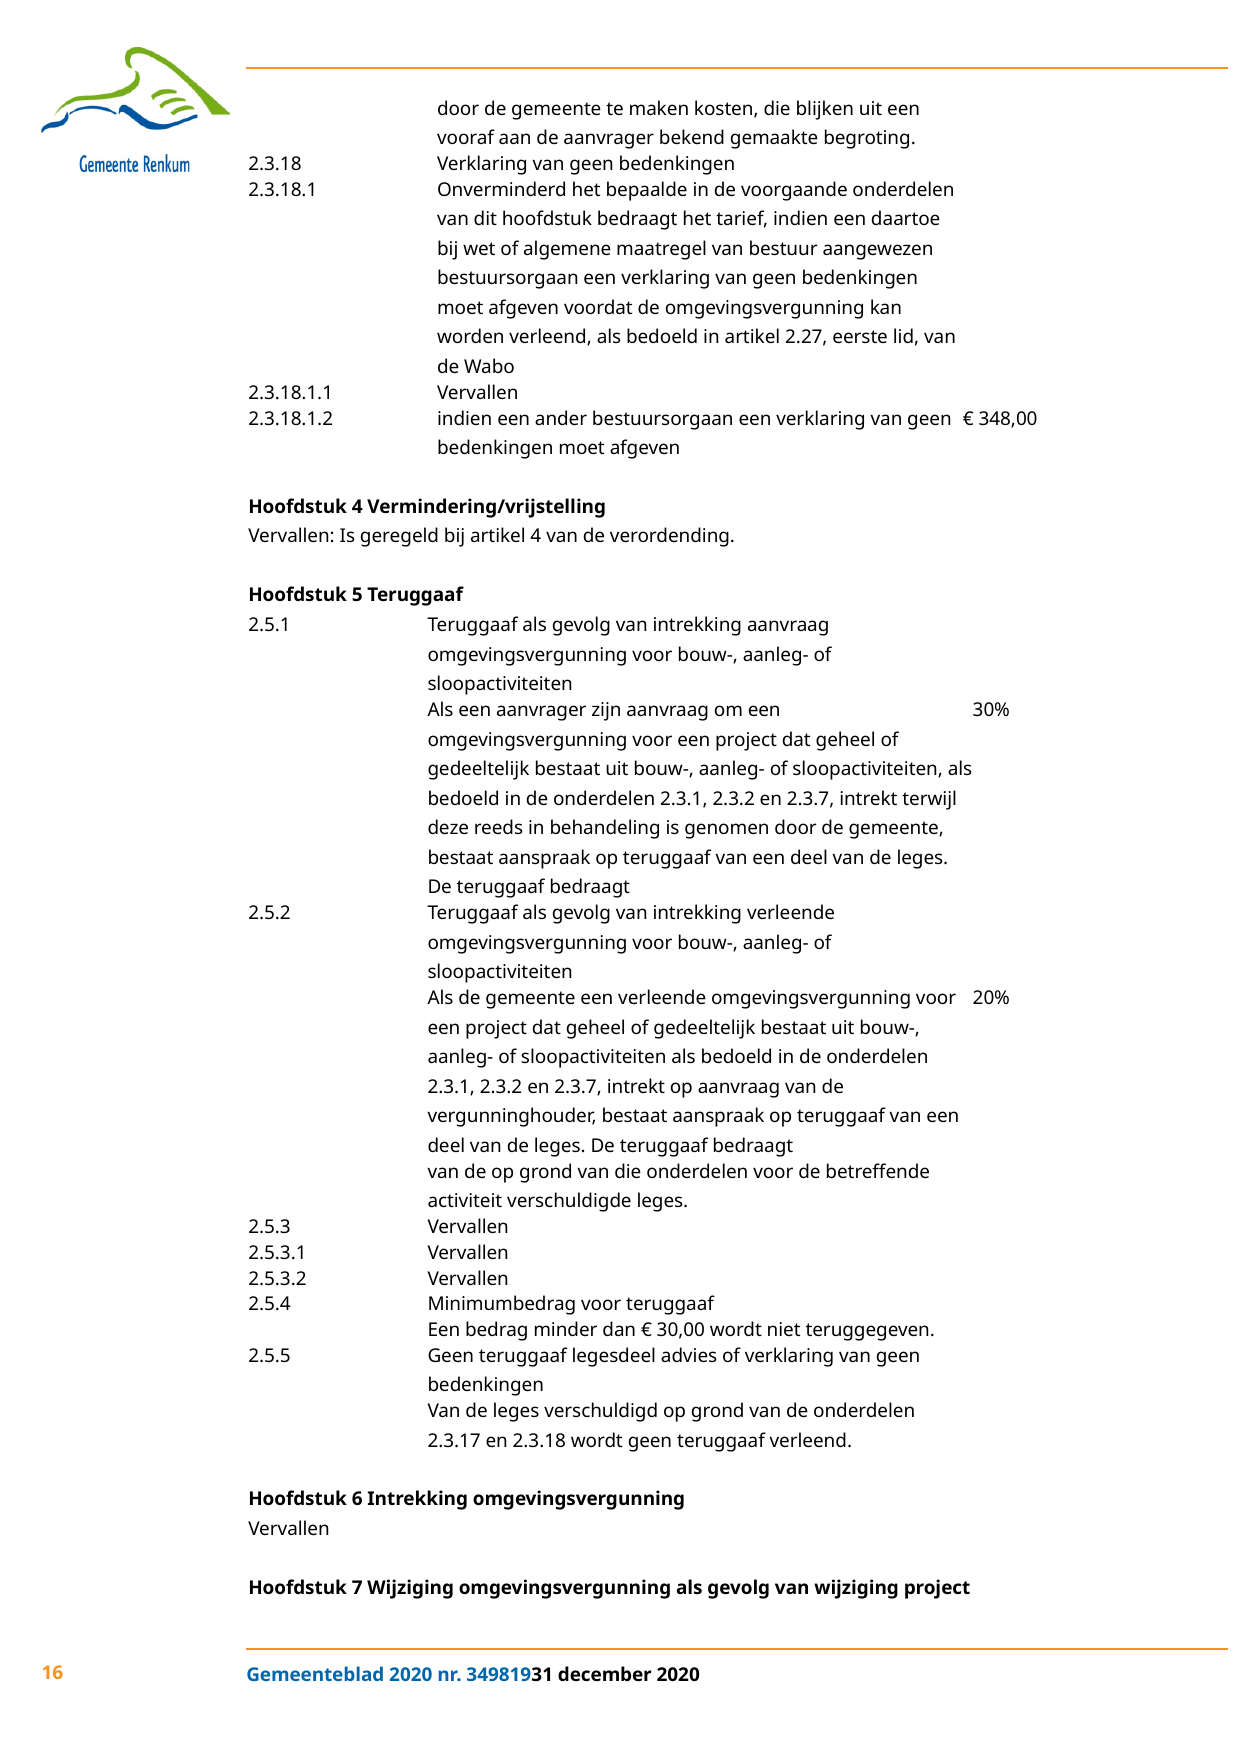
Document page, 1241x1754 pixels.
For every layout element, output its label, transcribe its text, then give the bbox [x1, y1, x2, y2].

table_cell 2.3.18 [248, 150, 437, 176]
table_cell indien een ander bestuursorgaan een verklaring van geen bedenkingen moet afgeven [437, 405, 963, 460]
table_cell [963, 176, 1152, 379]
table_cell Minimumbedrag voor teruggaaf [427, 1291, 972, 1316]
table_cell [963, 95, 1152, 150]
table_cell 20% [973, 984, 1152, 1158]
text Vervallen [248, 1515, 1152, 1541]
table_cell [963, 379, 1152, 405]
table_cell 2.5.5 [248, 1342, 427, 1397]
table_cell [973, 1213, 1152, 1239]
table_cell Als een aanvrager zijn aanvraag om een omgevingsvergunning voor een project dat geheel of gedeeltelijk bestaat uit bouw-, aanleg- of sloopactiviteiten, als bedoeld in de onderdelen 2.3.1, 2.3.2 en 2.3.7, intrekt terwijl deze reeds in behandeling is genomen door de gemeente, bestaat aanspraak op teruggaaf van een deel van de leges. De teruggaaf bedraagt [427, 696, 972, 899]
table_cell [973, 1265, 1152, 1291]
text Vervallen: Is geregeld bij artikel 4 van de verordending. [248, 522, 1152, 548]
table_cell [973, 1342, 1152, 1397]
text Hoofdstuk 5 Teruggaaf [248, 582, 1152, 607]
table_cell [973, 1239, 1152, 1265]
table_cell [963, 150, 1152, 176]
table_header Teruggaaf als gevolg van intrekking aanvraag omgevingsvergunning voor bouw-, aanleg- of sloopactiviteiten [427, 611, 972, 696]
table_cell Verklaring van geen bedenkingen [437, 150, 963, 176]
table_cell [973, 1316, 1152, 1342]
table_cell [973, 900, 1152, 984]
table_cell Teruggaaf als gevolg van intrekking verleende omgevingsvergunning voor bouw-, aanleg- of sloopactiviteiten [427, 900, 972, 984]
table_cell [248, 1316, 427, 1342]
table_cell Een bedrag minder dan € 30,00 wordt niet teruggegeven. [427, 1316, 972, 1342]
table_cell [248, 1397, 427, 1453]
table_cell Als de gemeente een verleende omgevingsvergunning voor een project dat geheel of gedeeltelijk bestaat uit bouw-, aanleg- of sloopactiviteiten als bedoeld in de onderdelen 2.3.1, 2.3.2 en 2.3.7, intrekt op aanvraag van de vergunninghouder, bestaat aanspraak op teruggaaf van een deel van de leges. De teruggaaf bedraagt [427, 984, 972, 1158]
text Hoofdstuk 4 Vermindering/vrijstelling [248, 493, 1152, 519]
table_cell door de gemeente te maken kosten, die blijken uit een vooraf aan de aanvrager bekend gemaakte begroting. [437, 95, 963, 150]
table_cell 2.5.2 [248, 900, 427, 984]
table_cell € 348,00 [963, 405, 1152, 460]
table_cell [248, 696, 427, 899]
table_cell [973, 1291, 1152, 1316]
table_cell 2.5.4 [248, 1291, 427, 1316]
picture [41, 47, 231, 172]
table_cell 2.3.18.1.1 [248, 379, 437, 405]
table_cell 2.3.18.1.2 [248, 405, 437, 460]
table_cell Geen teruggaaf legesdeel advies of verklaring van geen bedenkingen [427, 1342, 972, 1397]
table_cell Vervallen [427, 1213, 972, 1239]
table_cell [248, 1158, 427, 1213]
table_cell Van de leges verschuldigd op grond van de onderdelen 2.3.17 en 2.3.18 wordt geen teruggaaf verleend. [427, 1397, 972, 1453]
table_cell 2.5.3.2 [248, 1265, 427, 1291]
table_cell [248, 95, 437, 150]
table_cell 30% [973, 696, 1152, 899]
table_cell Onverminderd het bepaalde in de voorgaande onderdelen van dit hoofdstuk bedraagt het tarief, indien een daartoe bij wet of algemene maatregel van bestuur aangewezen bestuursorgaan een verklaring van geen bedenkingen moet afgeven voordat de omgevingsvergunning kan worden verleend, als bedoeld in artikel 2.27, eerste lid, van de Wabo [437, 176, 963, 379]
table_cell van de op grond van die onderdelen voor de betreffende activiteit verschuldigde leges. [427, 1158, 972, 1213]
table_header [973, 611, 1152, 696]
table_cell 2.3.18.1 [248, 176, 437, 379]
table_cell Vervallen [427, 1239, 972, 1265]
table_cell [973, 1158, 1152, 1213]
table_cell 2.5.3.1 [248, 1239, 427, 1265]
table_cell 2.5.3 [248, 1213, 427, 1239]
table_cell [973, 1397, 1152, 1453]
table_header 2.5.1 [248, 611, 427, 696]
text Hoofdstuk 6 Intrekking omgevingsvergunning [248, 1485, 1152, 1511]
text Hoofdstuk 7 Wijziging omgevingsvergunning als gevolg van wijziging project [248, 1574, 1152, 1600]
table_cell Vervallen [437, 379, 963, 405]
table_cell Vervallen [427, 1265, 972, 1291]
table_cell [248, 984, 427, 1158]
